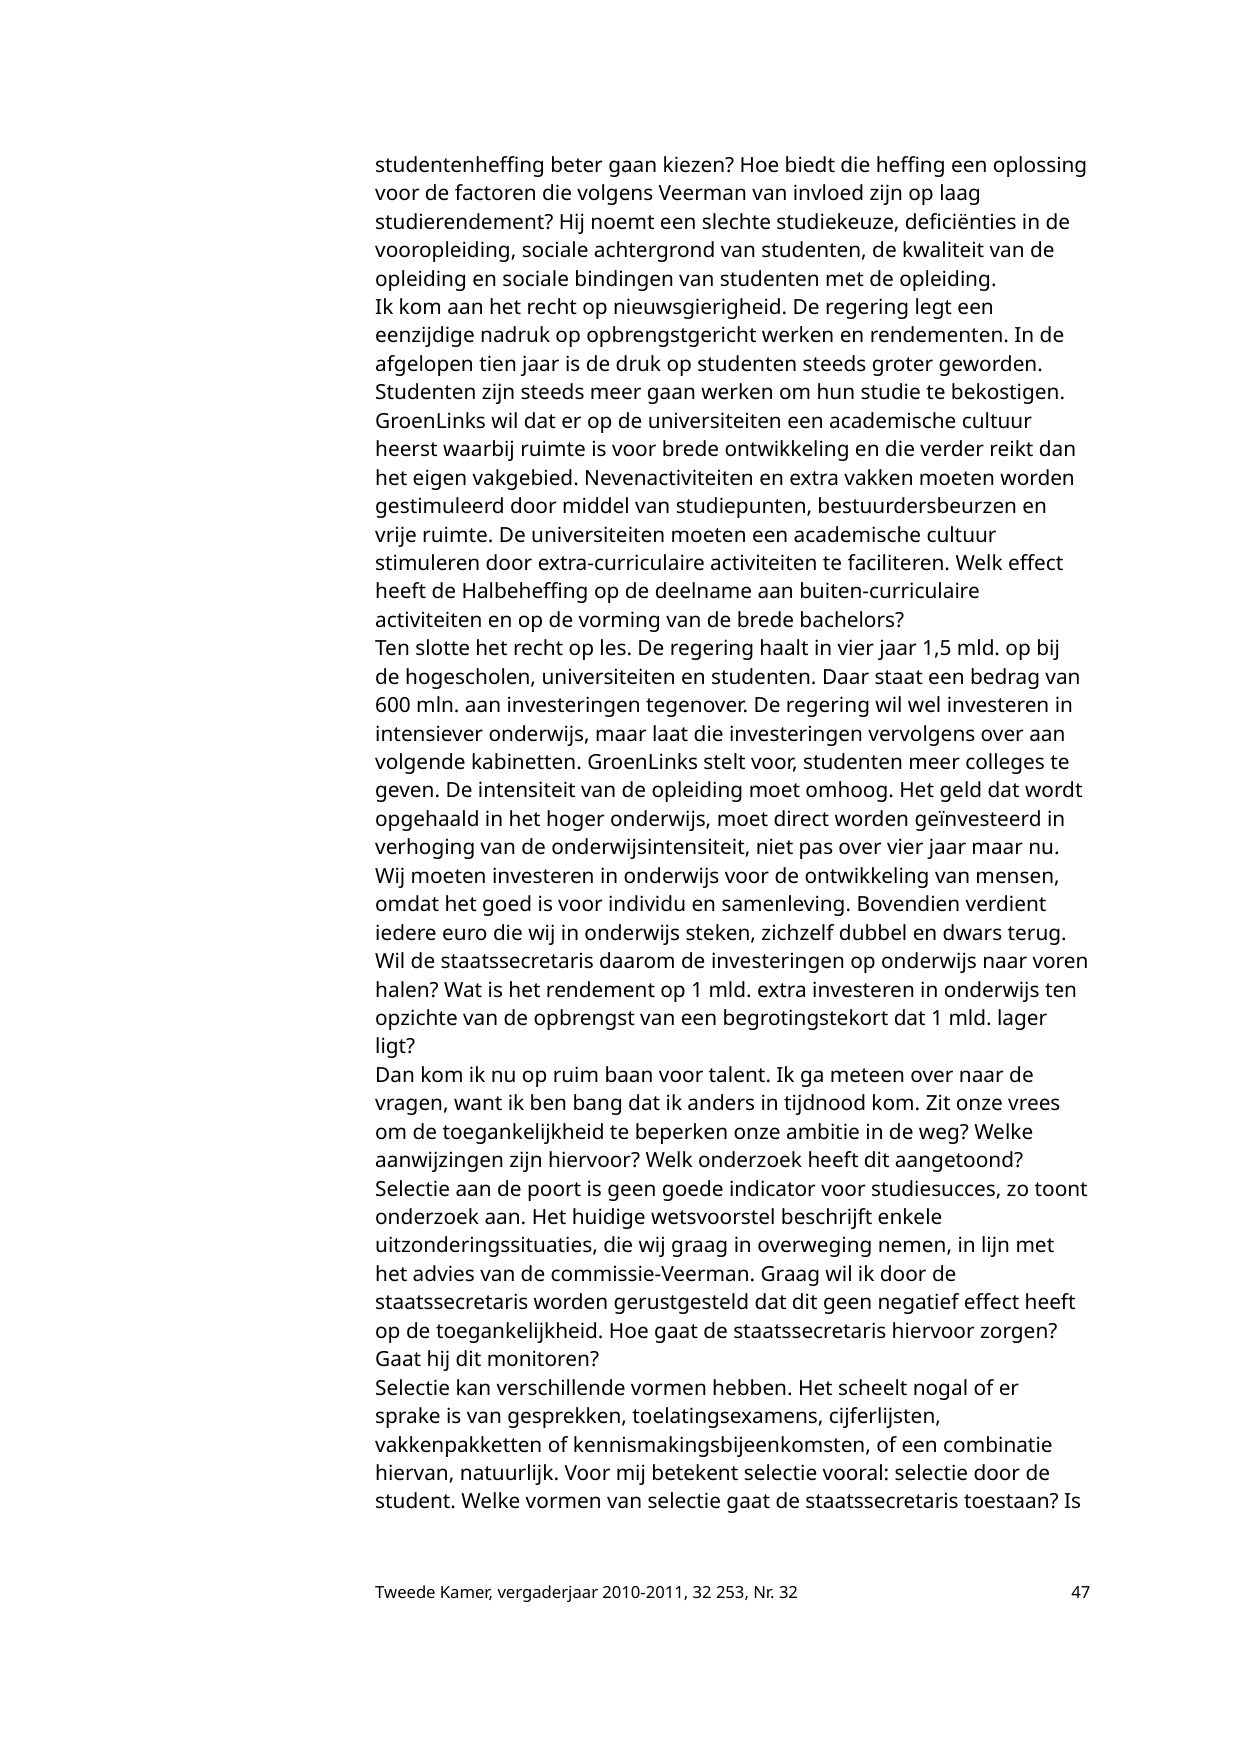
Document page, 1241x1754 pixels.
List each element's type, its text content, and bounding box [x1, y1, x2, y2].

text Ik kom aan het recht op nieuwsgierigheid. De regering legt een eenzijdige nadruk op opbrengstgericht werken en rendementen. In de afgelopen tien jaar is de druk op studenten steeds groter geworden. Studenten zijn steeds meer gaan werken om hun studie te bekostigen. GroenLinks wil dat er op de universiteiten een academische cultuur heerst waarbij ruimte is voor brede ontwikkeling en die verder reikt dan het eigen vakgebied. Nevenactiviteiten en extra vakken moeten worden gestimuleerd door middel van studiepunten, bestuurdersbeurzen en vrije ruimte. De universiteiten moeten een academische cultuur stimuleren door extra-curriculaire activiteiten te faciliteren. Welk effect heeft de Halbeheffing op de deelname aan buiten-curriculaire activiteiten en op de vorming van de brede bachelors? [375, 292, 1090, 633]
text Wij moeten investeren in onderwijs voor de ontwikkeling van mensen, omdat het goed is voor individu en samenleving. Bovendien verdient iedere euro die wij in onderwijs steken, zichzelf dubbel en dwars terug. Wil de staatssecretaris daarom de investeringen op onderwijs naar voren halen? Wat is het rendement op 1 mld. extra investeren in onderwijs ten opzichte van de opbrengst van een begrotingstekort dat 1 mld. lager ligt? [375, 861, 1090, 1060]
text Ten slotte het recht op les. De regering haalt in vier jaar 1,5 mld. op bij de hogescholen, universiteiten en studenten. Daar staat een bedrag van 600 mln. aan investeringen tegenover. De regering wil wel investeren in intensiever onderwijs, maar laat die investeringen vervolgens over aan volgende kabinetten. GroenLinks stelt voor, studenten meer colleges te geven. De intensiteit van de opleiding moet omhoog. Het geld dat wordt opgehaald in het hoger onderwijs, moet direct worden geïnvesteerd in verhoging van de onderwijsintensiteit, niet pas over vier jaar maar nu. [375, 633, 1090, 861]
text Selectie kan verschillende vormen hebben. Het scheelt nogal of er sprake is van gesprekken, toelatingsexamens, cijferlijsten, vakkenpakketten of kennismakingsbijeenkomsten, of een combinatie hiervan, natuurlijk. Voor mij betekent selectie vooral: selectie door de student. Welke vormen van selectie gaat de staatssecretaris toestaan? Is [375, 1373, 1090, 1515]
text studentenheffing beter gaan kiezen? Hoe biedt die heffing een oplossing voor de factoren die volgens Veerman van invloed zijn op laag studierendement? Hij noemt een slechte studiekeuze, deficiënties in de vooropleiding, sociale achtergrond van studenten, de kwaliteit van de opleiding en sociale bindingen van studenten met de opleiding. [375, 150, 1090, 292]
text Dan kom ik nu op ruim baan voor talent. Ik ga meteen over naar de vragen, want ik ben bang dat ik anders in tijdnood kom. Zit onze vrees om de toegankelijkheid te beperken onze ambitie in de weg? Welke aanwijzingen zijn hiervoor? Welk onderzoek heeft dit aangetoond? Selectie aan de poort is geen goede indicator voor studiesucces, zo toont onderzoek aan. Het huidige wetsvoorstel beschrijft enkele uitzonderingssituaties, die wij graag in overweging nemen, in lijn met het advies van de commissie-Veerman. Graag wil ik door de staatssecretaris worden gerustgesteld dat dit geen negatief effect heeft op de toegankelijkheid. Hoe gaat de staatssecretaris hiervoor zorgen? Gaat hij dit monitoren? [375, 1060, 1090, 1373]
